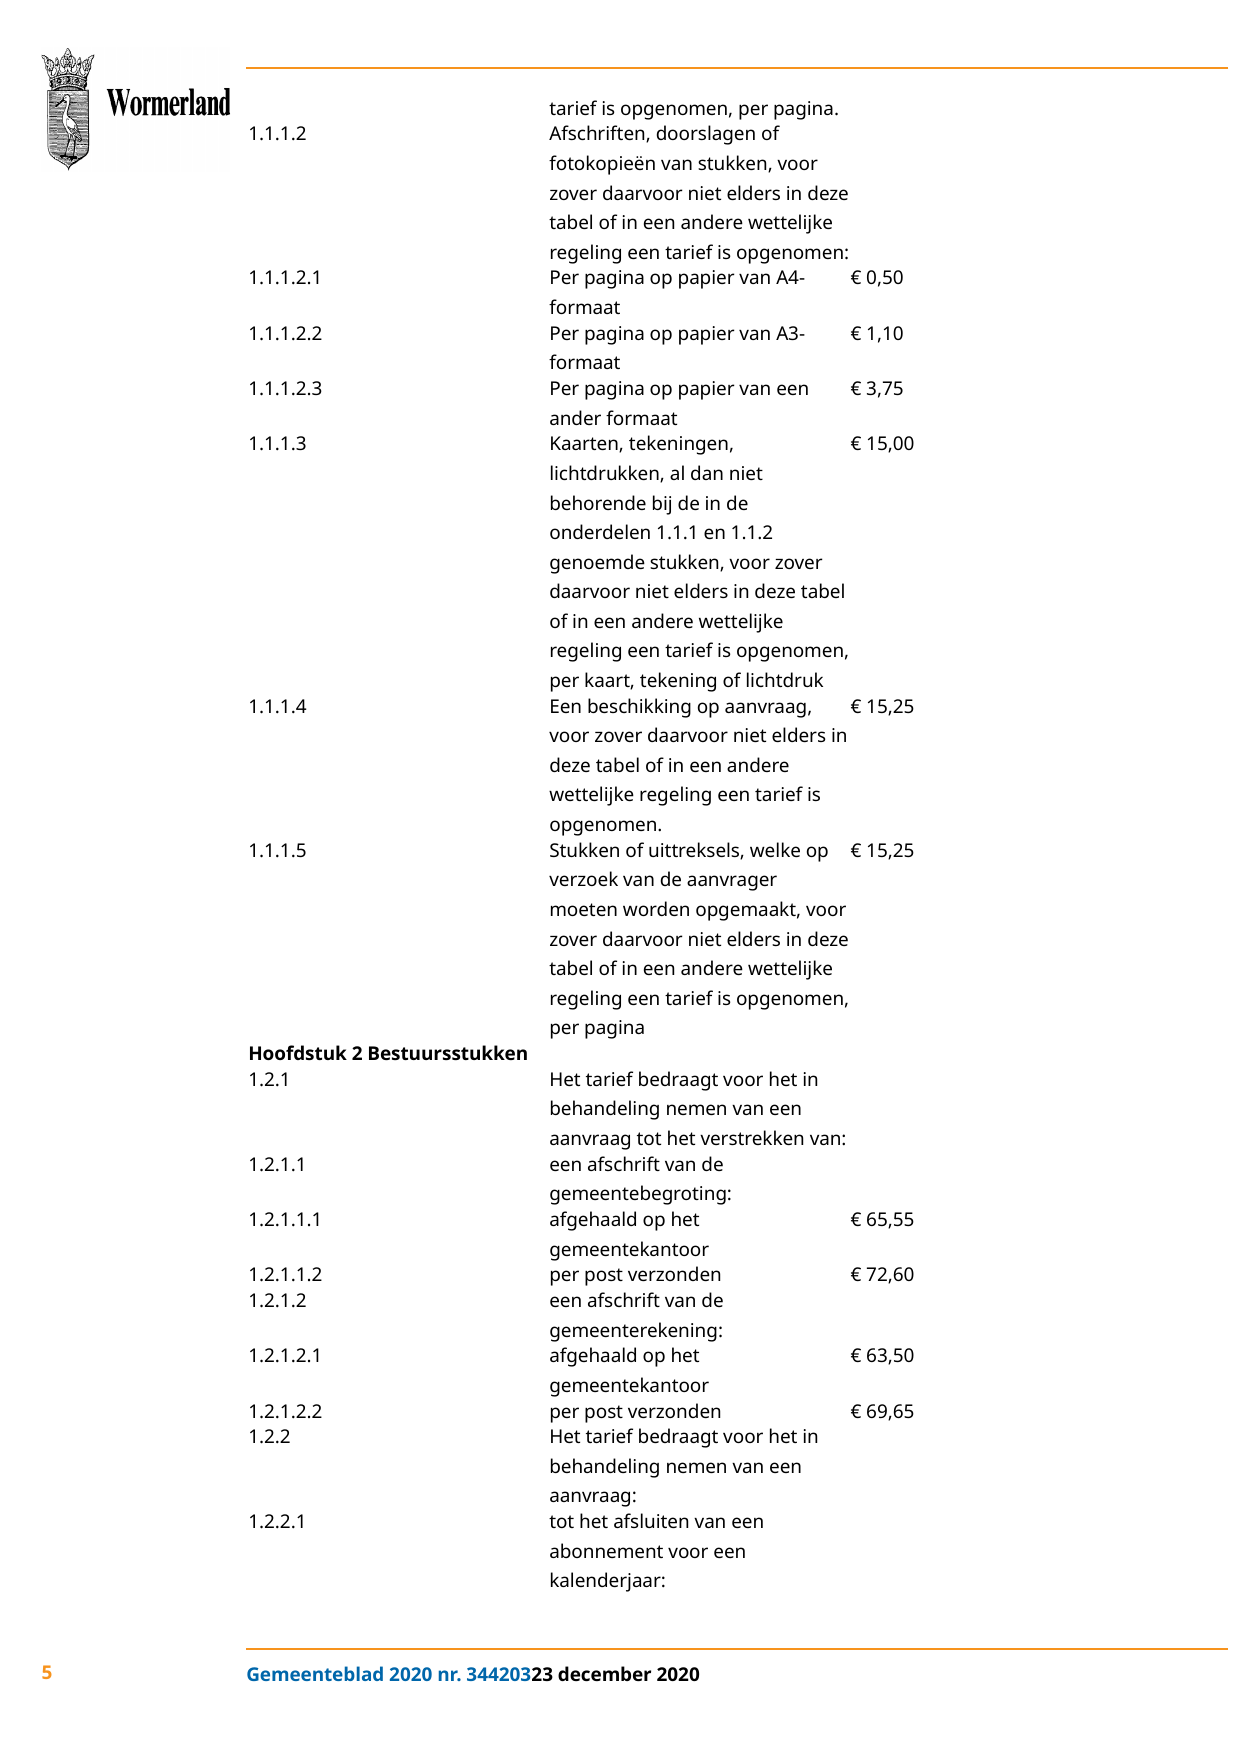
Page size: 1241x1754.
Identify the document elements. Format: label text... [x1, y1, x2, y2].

table_cell 1.2.1.2 [248, 1287, 549, 1342]
table_cell een afschrift van de gemeentebegroting: [549, 1151, 850, 1206]
table_cell 1.2.2.1 [248, 1509, 549, 1593]
table_cell Per pagina op papier van A4-formaat [549, 265, 850, 320]
table_cell 1.1.1.2.3 [248, 375, 549, 431]
table_cell 1.1.1.3 [248, 431, 549, 693]
table_cell 1.2.1 [248, 1066, 549, 1151]
table_cell € 15,25 [850, 837, 1152, 1040]
table_cell [850, 1424, 1152, 1508]
table_cell Kaarten, tekeningen, lichtdrukken, al dan niet behorende bij de in de onderdelen 1.1.1 en 1.1.2 genoemde stukken, voor zover daarvoor niet elders in deze tabel of in een andere wettelijke regeling een tarief is opgenomen, per kaart, tekening of lichtdruk [549, 431, 850, 693]
table_cell 1.2.1.2.2 [248, 1398, 549, 1423]
table_cell afgehaald op het gemeentekantoor [549, 1206, 850, 1261]
table_cell Per pagina op papier van A3-formaat [549, 320, 850, 375]
table_cell [850, 1509, 1152, 1593]
table_cell € 3,75 [850, 375, 1152, 431]
table_cell Per pagina op papier van een ander formaat [549, 375, 850, 431]
table_cell € 15,00 [850, 431, 1152, 693]
table_cell 1.1.1.2 [248, 121, 549, 264]
table_cell Afschriften, doorslagen of fotokopieën van stukken, voor zover daarvoor niet elders in deze tabel of in een andere wettelijke regeling een tarief is opgenomen: [549, 121, 850, 264]
table_cell afgehaald op het gemeentekantoor [549, 1343, 850, 1398]
table_cell 1.2.1.2.1 [248, 1343, 549, 1398]
table_cell [850, 95, 1152, 121]
table_cell € 63,50 [850, 1343, 1152, 1398]
table_cell per post verzonden [549, 1398, 850, 1423]
table_cell Het tarief bedraagt voor het in behandeling nemen van een aanvraag tot het verstrekken van: [549, 1066, 850, 1151]
table_cell tot het afsluiten van een abonnement voor een kalenderjaar: [549, 1509, 850, 1593]
table_cell 1.1.1.2.2 [248, 320, 549, 375]
table_cell [850, 1287, 1152, 1342]
table_cell Het tarief bedraagt voor het in behandeling nemen van een aanvraag: [549, 1424, 850, 1508]
table_cell Stukken of uittreksels, welke op verzoek van de aanvrager moeten worden opgemaakt, voor zover daarvoor niet elders in deze tabel of in een andere wettelijke regeling een tarief is opgenomen, per pagina [549, 837, 850, 1040]
table_cell [248, 95, 549, 121]
table_cell € 69,65 [850, 1398, 1152, 1423]
table_cell € 15,25 [850, 693, 1152, 837]
table_cell € 0,50 [850, 265, 1152, 320]
table_cell een afschrift van de gemeenterekening: [549, 1287, 850, 1342]
table_cell 1.1.1.5 [248, 837, 549, 1040]
table_cell per post verzonden [549, 1261, 850, 1287]
table_cell 1.1.1.4 [248, 693, 549, 837]
table_cell Hoofdstuk 2 Bestuursstukken [248, 1040, 1152, 1066]
table_cell € 1,10 [850, 320, 1152, 375]
table_cell tarief is opgenomen, per pagina. [549, 95, 850, 121]
table_cell 1.2.1.1.2 [248, 1261, 549, 1287]
table_cell 1.1.1.2.1 [248, 265, 549, 320]
table_cell 1.2.1.1.1 [248, 1206, 549, 1261]
table_cell € 65,55 [850, 1206, 1152, 1261]
table_cell [850, 121, 1152, 264]
table_cell Een beschikking op aanvraag, voor zover daarvoor niet elders in deze tabel of in een andere wettelijke regeling een tarief is opgenomen. [549, 693, 850, 837]
table_cell 1.2.2 [248, 1424, 549, 1508]
table_cell € 72,60 [850, 1261, 1152, 1287]
table_cell 1.2.1.1 [248, 1151, 549, 1206]
table_cell [850, 1151, 1152, 1206]
picture [41, 47, 231, 172]
table_cell [850, 1066, 1152, 1151]
